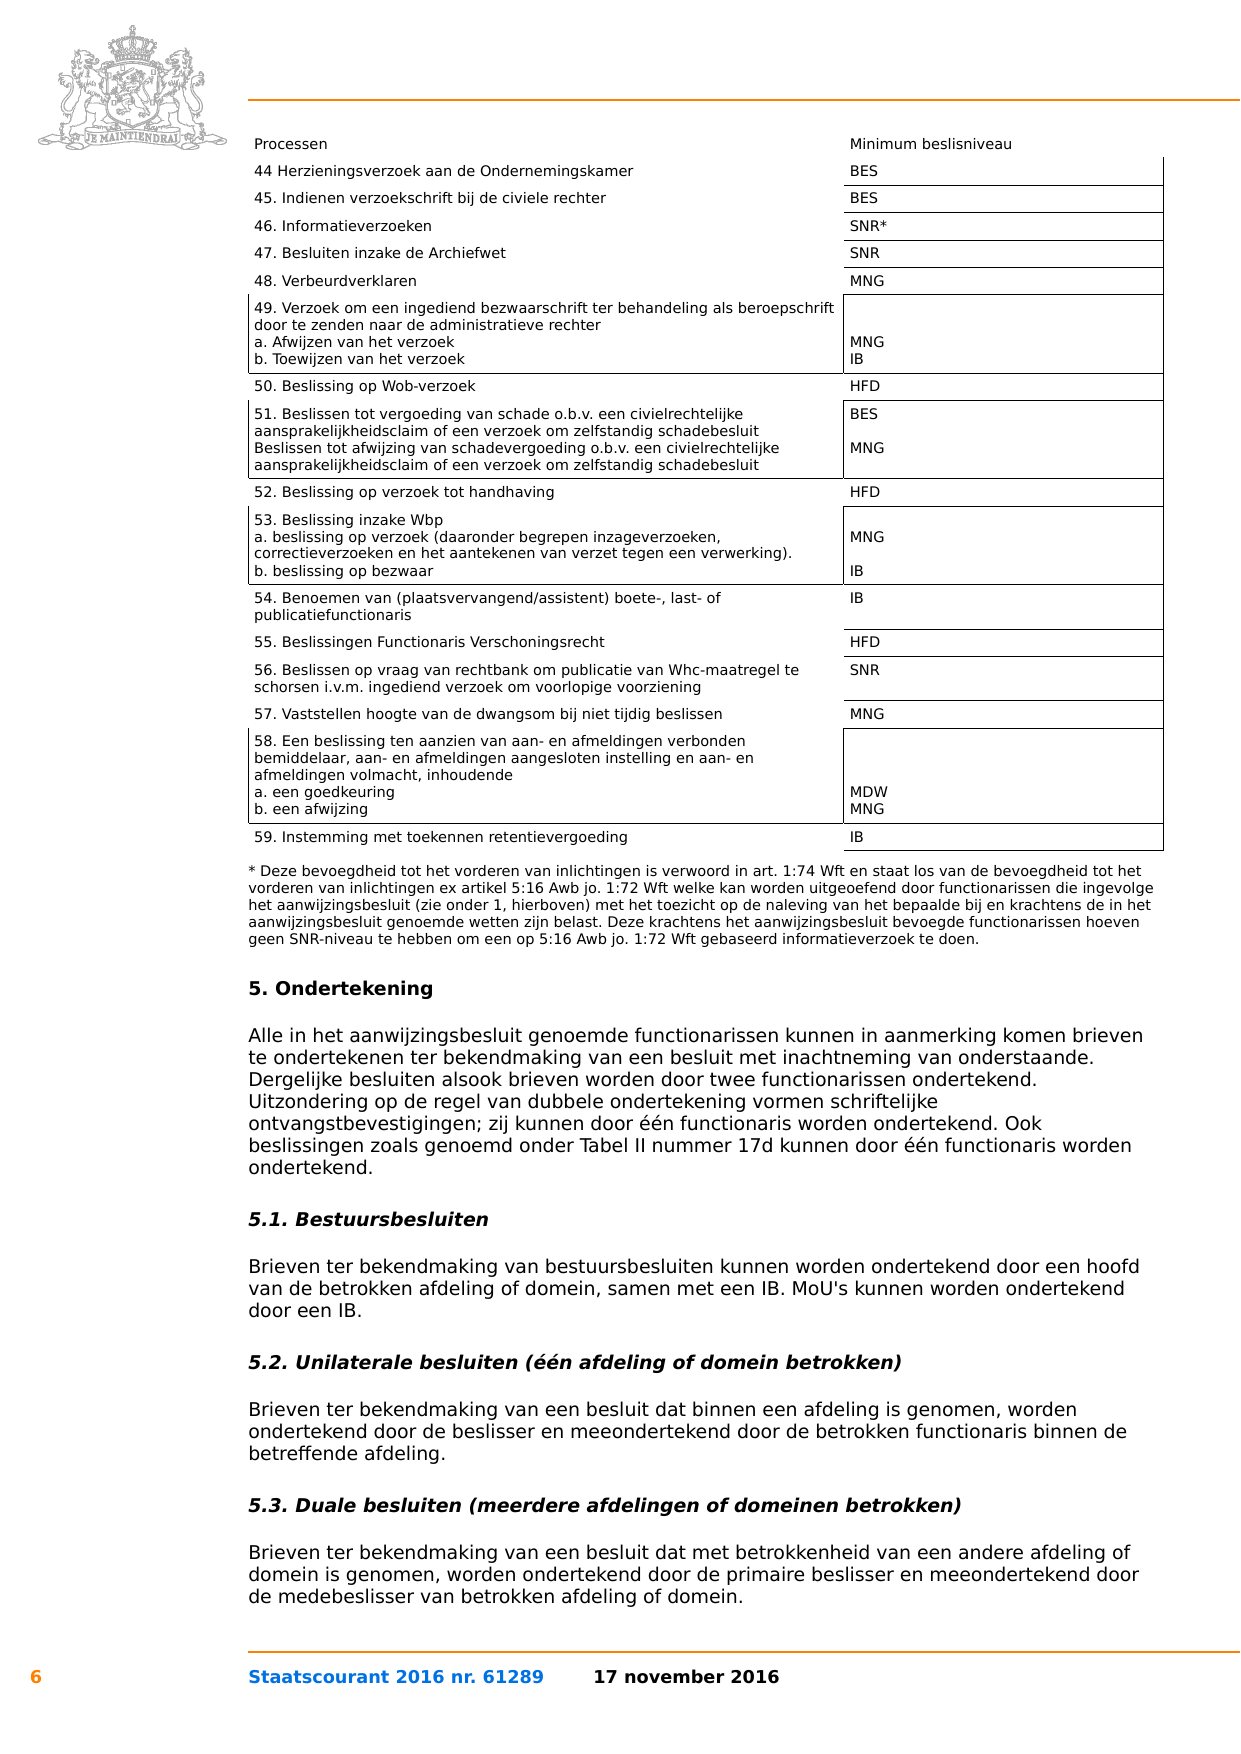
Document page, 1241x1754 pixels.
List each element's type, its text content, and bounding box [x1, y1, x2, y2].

table_cell [844, 729, 1163, 784]
table_cell HFD [844, 479, 1163, 506]
table_cell IB [844, 351, 1163, 373]
table_cell BES [844, 186, 1163, 212]
table_cell 54. Benoemen van (plaatsvervangend/assistent) boete-, last- of publicatiefunctionaris [249, 585, 843, 628]
table_cell MNG [844, 801, 1163, 823]
table_cell 57. Vaststellen hoogte van de dwangsom bij niet tijdig beslissen [249, 701, 843, 728]
table_cell 45. Indienen verzoekschrift bij de civiele rechter [249, 186, 843, 212]
table_cell IB [844, 585, 1163, 628]
table_cell HFD [844, 630, 1163, 656]
table_cell BES [844, 158, 1163, 185]
table_cell * Deze bevoegdheid tot het vorderen van inlichtingen is verwoord in art. 1:74 Wft en staat los van de bevoegdheid tot het vorderen van inlichtingen ex artikel 5:16 Awb jo. 1:72 Wft welke kan worden uitgeoefend door functionarissen die ingevolge het aanwijzingsbesluit (zie onder 1, hierboven) met het toezicht op de naleving van het bepaalde bij en krachtens de in het aanwijzingsbesluit genoemde wetten zijn belast. Deze krachtens het aanwijzingsbesluit bevoegde functionarissen hoeven geen SNR-niveau te hebben om een op 5:16 Awb jo. 1:72 Wft gebaseerd informatieverzoek te doen. [248, 851, 1163, 948]
table_cell BES [844, 401, 1163, 440]
table_cell MNG [844, 529, 1163, 562]
subtitle 5.2. Unilaterale besluiten (één afdeling of domein betrokken) [248, 1352, 1163, 1374]
table_cell MNG [844, 440, 1163, 478]
table_cell MNG [844, 268, 1163, 294]
table_cell 52. Beslissing op verzoek tot handhaving [249, 479, 843, 506]
table_header Minimum beslisniveau [844, 131, 1163, 157]
table_cell [844, 507, 1163, 528]
table_cell 55. Beslissingen Functionaris Verschoningsrecht [249, 630, 843, 656]
text Brieven ter bekendmaking van bestuursbesluiten kunnen worden ondertekend door een hoofd van de betrokken afdeling of domein, samen met een IB. MoU's kunnen worden ondertekend door een IB. [248, 1256, 1163, 1322]
table_cell 47. Besluiten inzake de Archiefwet [249, 241, 843, 267]
table_cell SNR* [844, 213, 1163, 239]
table_cell IB [844, 563, 1163, 584]
table_cell a. een goedkeuring [249, 784, 843, 801]
table_cell HFD [844, 374, 1163, 400]
subtitle 5.1. Bestuursbesluiten [248, 1209, 1163, 1231]
table_cell Beslissen tot afwijzing van schadevergoeding o.b.v. een civielrechtelijke aansprakelijkheidsclaim of een verzoek om zelfstandig schadebesluit [249, 440, 843, 478]
table_cell MNG [844, 701, 1163, 728]
table_cell [844, 295, 1163, 334]
table_cell SNR [844, 241, 1163, 267]
table_cell MDW [844, 784, 1163, 801]
table_header Processen [249, 131, 843, 157]
table_cell b. beslissing op bezwaar [249, 563, 843, 584]
subtitle 5. Ondertekening [248, 978, 1163, 1000]
table_cell 49. Verzoek om een ingediend bezwaarschrift ter behandeling als beroepschrift door te zenden naar de administratieve rechter [249, 295, 843, 334]
table_cell b. Toewijzen van het verzoek [249, 351, 843, 373]
picture [38, 25, 227, 150]
table_cell 56. Beslissen op vraag van rechtbank om publicatie van Whc-maatregel te schorsen i.v.m. ingediend verzoek om voorlopige voorziening [249, 657, 843, 700]
subtitle 5.3. Duale besluiten (meerdere afdelingen of domeinen betrokken) [248, 1495, 1163, 1517]
table_cell 44 Herzieningsverzoek aan de Ondernemingskamer [249, 158, 843, 185]
text Alle in het aanwijzingsbesluit genoemde functionarissen kunnen in aanmerking komen brieven te ondertekenen ter bekendmaking van een besluit met inachtneming van onderstaande. Dergelijke besluiten alsook brieven worden door twee functionarissen ondertekend. Uitzondering op de regel van dubbele ondertekening vormen schriftelijke ontvangstbevestigingen; zij kunnen door één functionaris worden ondertekend. Ook beslissingen zoals genoemd onder Tabel II nummer 17d kunnen door één functionaris worden ondertekend. [248, 1025, 1163, 1179]
table_cell 58. Een beslissing ten aanzien van aan- en afmeldingen verbonden bemiddelaar, aan- en afmeldingen aangesloten instelling en aan- en afmeldingen volmacht, inhoudende [249, 729, 843, 784]
table_cell b. een afwijzing [249, 801, 843, 823]
table_cell 50. Beslissing op Wob-verzoek [249, 374, 843, 400]
table_cell 51. Beslissen tot vergoeding van schade o.b.v. een civielrechtelijke aansprakelijkheidsclaim of een verzoek om zelfstandig schadebesluit [249, 401, 843, 440]
table_cell 46. Informatieverzoeken [249, 213, 843, 239]
table_cell IB [844, 824, 1163, 850]
table_cell MNG [844, 334, 1163, 351]
table_cell a. Afwijzen van het verzoek [249, 334, 843, 351]
text Brieven ter bekendmaking van een besluit dat binnen een afdeling is genomen, worden ondertekend door de beslisser en meeondertekend door de betrokken functionaris binnen de betreffende afdeling. [248, 1399, 1163, 1465]
table_cell a. beslissing op verzoek (daaronder begrepen inzageverzoeken, correctieverzoeken en het aantekenen van verzet tegen een verwerking). [249, 529, 843, 562]
table_cell 48. Verbeurdverklaren [249, 268, 843, 294]
table_cell 53. Beslissing inzake Wbp [249, 507, 843, 528]
table_cell 59. Instemming met toekennen retentievergoeding [249, 824, 843, 850]
text Brieven ter bekendmaking van een besluit dat met betrokkenheid van een andere afdeling of domein is genomen, worden ondertekend door de primaire beslisser en meeondertekend door de medebeslisser van betrokken afdeling of domein. [248, 1542, 1163, 1608]
table_cell SNR [844, 657, 1163, 700]
